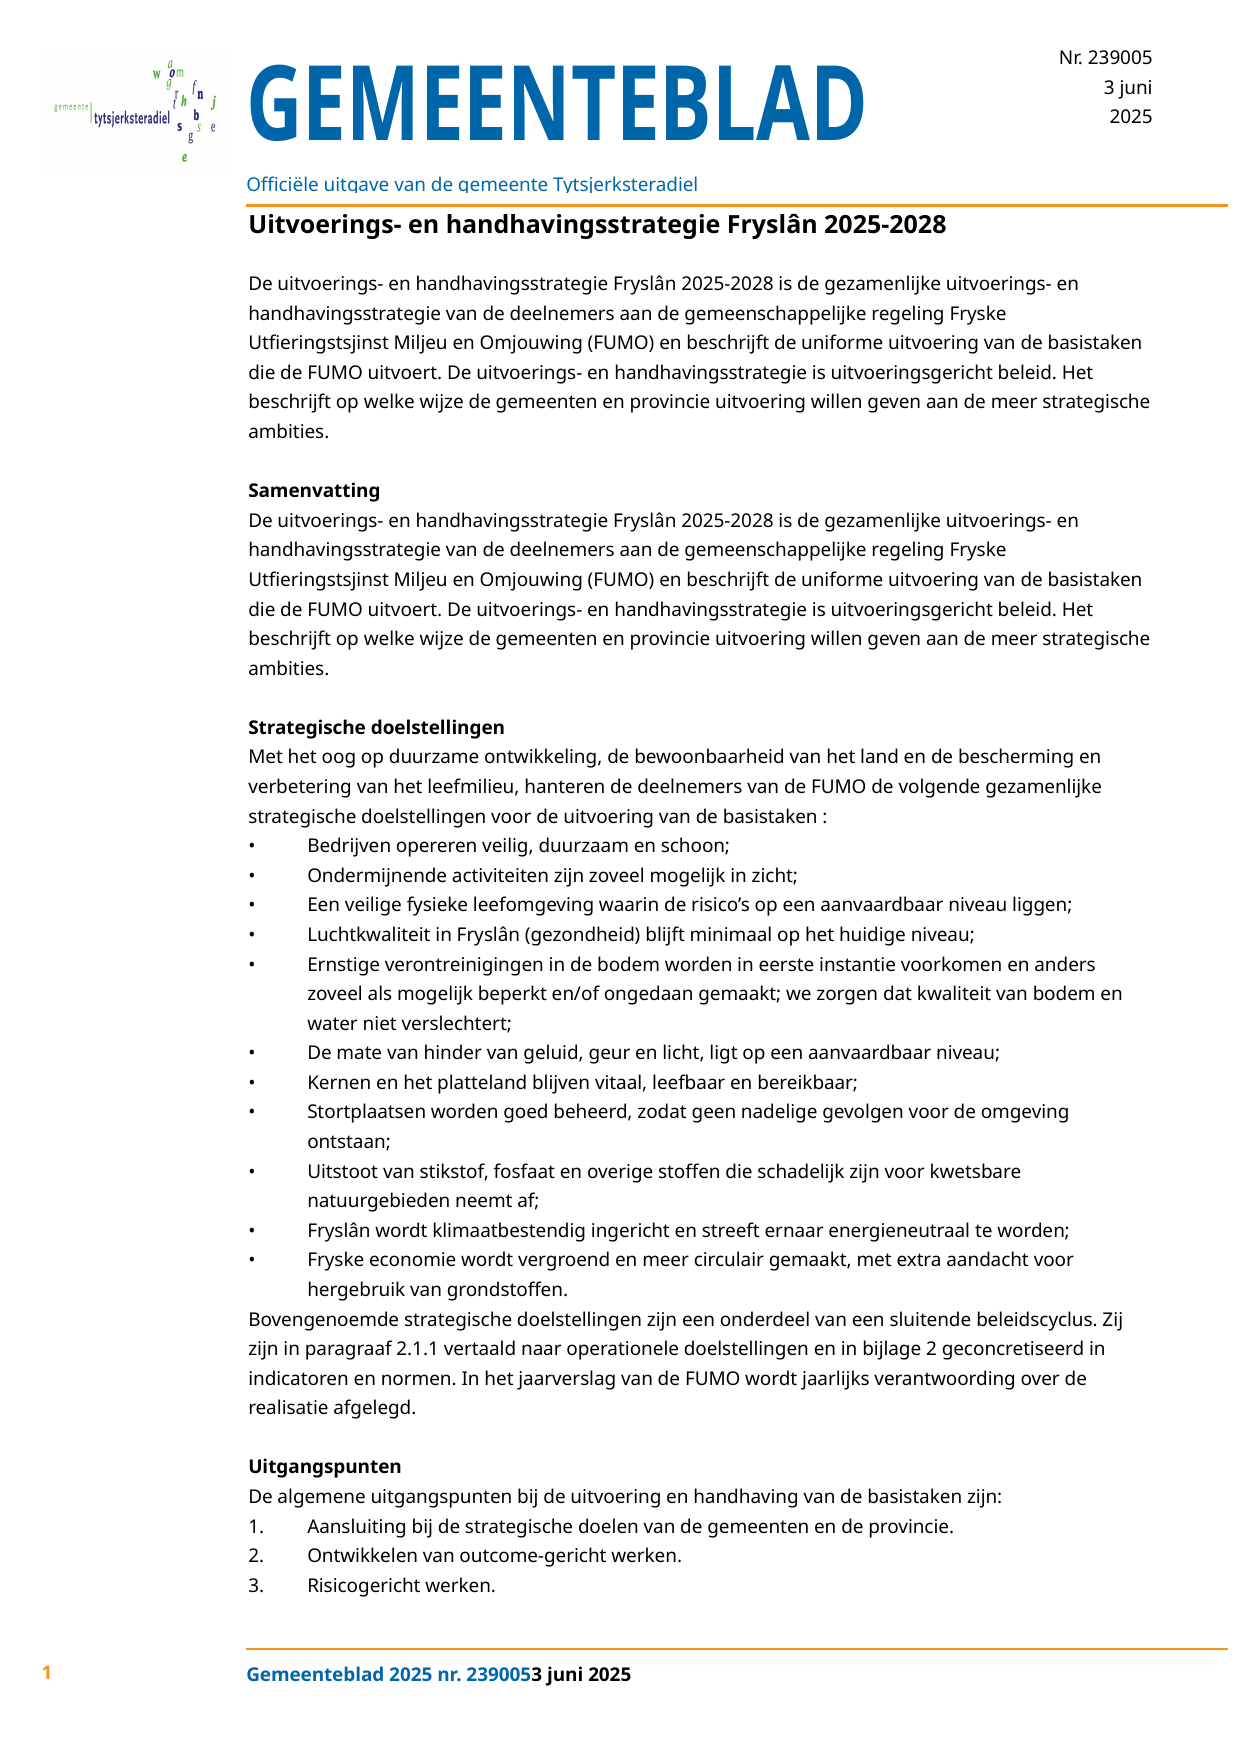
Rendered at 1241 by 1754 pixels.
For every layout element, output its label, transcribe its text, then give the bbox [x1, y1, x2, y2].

list Kernen en het platteland blijven vitaal, leefbaar en bereikbaar; [248, 1069, 1152, 1095]
text Met het oog op duurzame ontwikkeling, de bewoonbaarheid van het land en de bescherming en verbetering van het leefmilieu, hanteren de deelnemers van de FUMO de volgende gezamenlijke strategische doelstellingen voor de uitvoering van de basistaken : [248, 744, 1152, 828]
list Luchtkwaliteit in Fryslân (gezondheid) blijft minimaal op het huidige niveau; [248, 921, 1152, 947]
list Stortplaatsen worden goed beheerd, zodat geen nadelige gevolgen voor de omgeving ontstaan; [248, 1099, 1152, 1154]
list Aansluiting bij de strategische doelen van de gemeenten en de provincie. [248, 1513, 1152, 1538]
text De uitvoerings- en handhavingsstrategie Fryslân 2025-2028 is de gezamenlijke uitvoerings- en handhavingsstrategie van de deelnemers aan de gemeenschappelijke regeling Fryske Utfieringstsjinst Miljeu en Omjouwing (FUMO) en beschrijft de uniforme uitvoering van de basistaken die de FUMO uitvoert. De uitvoerings- en handhavingsstrategie is uitvoeringsgericht beleid. Het beschrijft op welke wijze de gemeenten en provincie uitvoering willen geven aan de meer strategische ambities. [248, 507, 1152, 681]
list Ernstige verontreinigingen in de bodem worden in eerste instantie voorkomen en anders zoveel als mogelijk beperkt en/of ongedaan gemaakt; we zorgen dat kwaliteit van bodem en water niet verslechtert; [248, 951, 1152, 1036]
text Uitgangspunten [248, 1454, 1152, 1479]
list Fryslân wordt klimaatbestendig ingericht en streeft ernaar energieneutraal te worden; [248, 1217, 1152, 1243]
text De uitvoerings- en handhavingsstrategie Fryslân 2025-2028 is de gezamenlijke uitvoerings- en handhavingsstrategie van de deelnemers aan de gemeenschappelijke regeling Fryske Utfieringstsjinst Miljeu en Omjouwing (FUMO) en beschrijft de uniforme uitvoering van de basistaken die de FUMO uitvoert. De uitvoerings- en handhavingsstrategie is uitvoeringsgericht beleid. Het beschrijft op welke wijze de gemeenten en provincie uitvoering willen geven aan de meer strategische ambities. [248, 270, 1152, 444]
list De mate van hinder van geluid, geur en licht, ligt op een aanvaardbaar niveau; [248, 1039, 1152, 1065]
list Fryske economie wordt vergroend en meer circulair gemaakt, met extra aandacht voor hergebruik van grondstoffen. [248, 1247, 1152, 1302]
text Bovengenoemde strategische doelstellingen zijn een onderdeel van een sluitende beleidscyclus. Zij zijn in paragraaf 2.1.1 vertaald naar operationele doelstellingen en in bijlage 2 geconcretiseerd in indicatoren en normen. In het jaarverslag van de FUMO wordt jaarlijks verantwoording over de realisatie afgelegd. [248, 1306, 1152, 1420]
text Strategische doelstellingen [248, 714, 1152, 740]
list Uitstoot van stikstof, fosfaat en overige stoffen die schadelijk zijn voor kwetsbare natuurgebieden neemt af; [248, 1158, 1152, 1213]
list Ontwikkelen van outcome-gericht werken. [248, 1542, 1152, 1568]
list Risicogericht werken. [248, 1572, 1152, 1598]
text De algemene uitgangspunten bij de uitvoering en handhaving van de basistaken zijn: [248, 1483, 1152, 1509]
list Bedrijven opereren veilig, duurzaam en schoon; [248, 832, 1152, 858]
picture [41, 47, 231, 172]
text Uitvoerings- en handhavingsstrategie Fryslân 2025-2028 [248, 207, 1152, 241]
list Een veilige fysieke leefomgeving waarin de risico’s op een aanvaardbaar niveau liggen; [248, 892, 1152, 917]
list Ondermijnende activiteiten zijn zoveel mogelijk in zicht; [248, 862, 1152, 888]
text Samenvatting [248, 477, 1152, 503]
